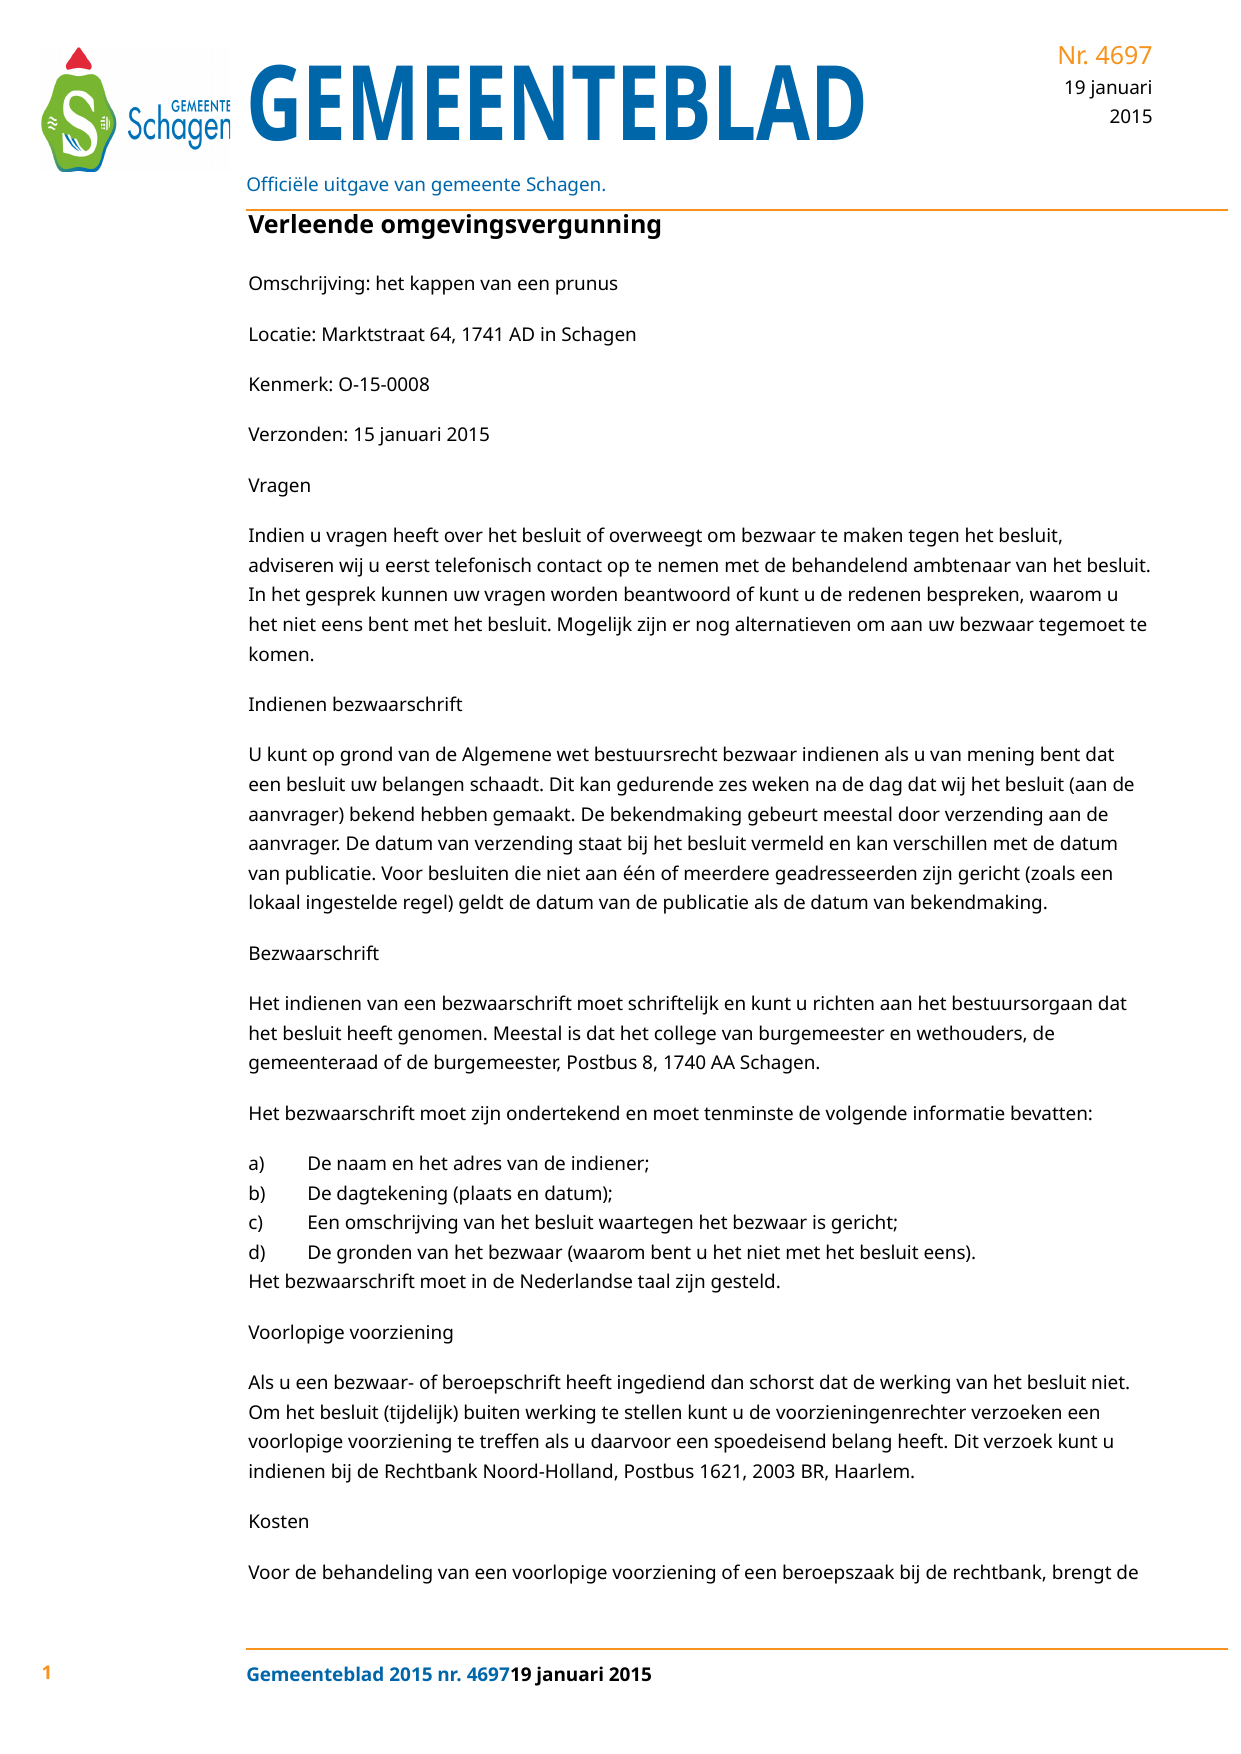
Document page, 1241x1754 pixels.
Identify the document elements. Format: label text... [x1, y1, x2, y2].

text Het indienen van een bezwaarschrift moet schriftelijk en kunt u richten aan het bestuursorgaan dat het besluit heeft genomen. Meestal is dat het college van burgemeester en wethouders, de gemeenteraad of de burgemeester, Postbus 8, 1740 AA Schagen. [248, 990, 1152, 1075]
text Verzonden: 15 januari 2015 [248, 422, 1152, 447]
text Voor de behandeling van een voorlopige voorziening of een beroepszaak bij de rechtbank, brengt de [248, 1559, 1152, 1585]
text Het bezwaarschrift moet in de Nederlandse taal zijn gesteld. [248, 1269, 1152, 1294]
text Kosten [248, 1509, 1152, 1534]
text Indien u vragen heeft over het besluit of overweegt om bezwaar te maken tegen het besluit, adviseren wij u eerst telefonisch contact op te nemen met de behandelend ambtenaar van het besluit. In het gesprek kunnen uw vragen worden beantwoord of kunt u de redenen bespreken, waarom u het niet eens bent met het besluit. Mogelijk zijn er nog alternatieven om aan uw bezwaar tegemoet te komen. [248, 522, 1152, 666]
text Bezwaarschrift [248, 940, 1152, 966]
text Indienen bezwaarschrift [248, 691, 1152, 717]
text Locatie: Marktstraat 64, 1741 AD in Schagen [248, 321, 1152, 346]
text Als u een bezwaar- of beroepschrift heeft ingediend dan schorst dat de werking van het besluit niet. Om het besluit (tijdelijk) buiten werking te stellen kunt u de voorzieningenrechter verzoeken een voorlopige voorziening te treffen als u daarvoor een spoedeisend belang heeft. Dit verzoek kunt u indienen bij de Rechtbank Noord-Holland, Postbus 1621, 2003 BR, Haarlem. [248, 1369, 1152, 1484]
text U kunt op grond van de Algemene wet bestuursrecht bezwaar indienen als u van mening bent dat een besluit uw belangen schaadt. Dit kan gedurende zes weken na de dag dat wij het besluit (aan de aanvrager) bekend hebben gemaakt. De bekendmaking gebeurt meestal door verzending aan de aanvrager. De datum van verzending staat bij het besluit vermeld en kan verschillen met de datum van publicatie. Voor besluiten die niet aan één of meerdere geadresseerden zijn gericht (zoals een lokaal ingestelde regel) geldt de datum van de publicatie als de datum van bekendmaking. [248, 742, 1152, 915]
list Een omschrijving van het besluit waartegen het bezwaar is gericht; [248, 1209, 1152, 1235]
text Voorlopige voorziening [248, 1319, 1152, 1345]
list De naam en het adres van de indiener; [248, 1150, 1152, 1176]
text Omschrijving: het kappen van een prunus [248, 270, 1152, 296]
text Verleende omgevingsvergunning [248, 211, 1152, 241]
text Kenmerk: O-15-0008 [248, 371, 1152, 397]
list De dagtekening (plaats en datum); [248, 1180, 1152, 1206]
list De gronden van het bezwaar (waarom bent u het niet met het besluit eens). [248, 1239, 1152, 1265]
picture [41, 47, 231, 172]
text Vragen [248, 472, 1152, 498]
text Het bezwaarschrift moet zijn ondertekend en moet tenminste de volgende informatie bevatten: [248, 1100, 1152, 1126]
